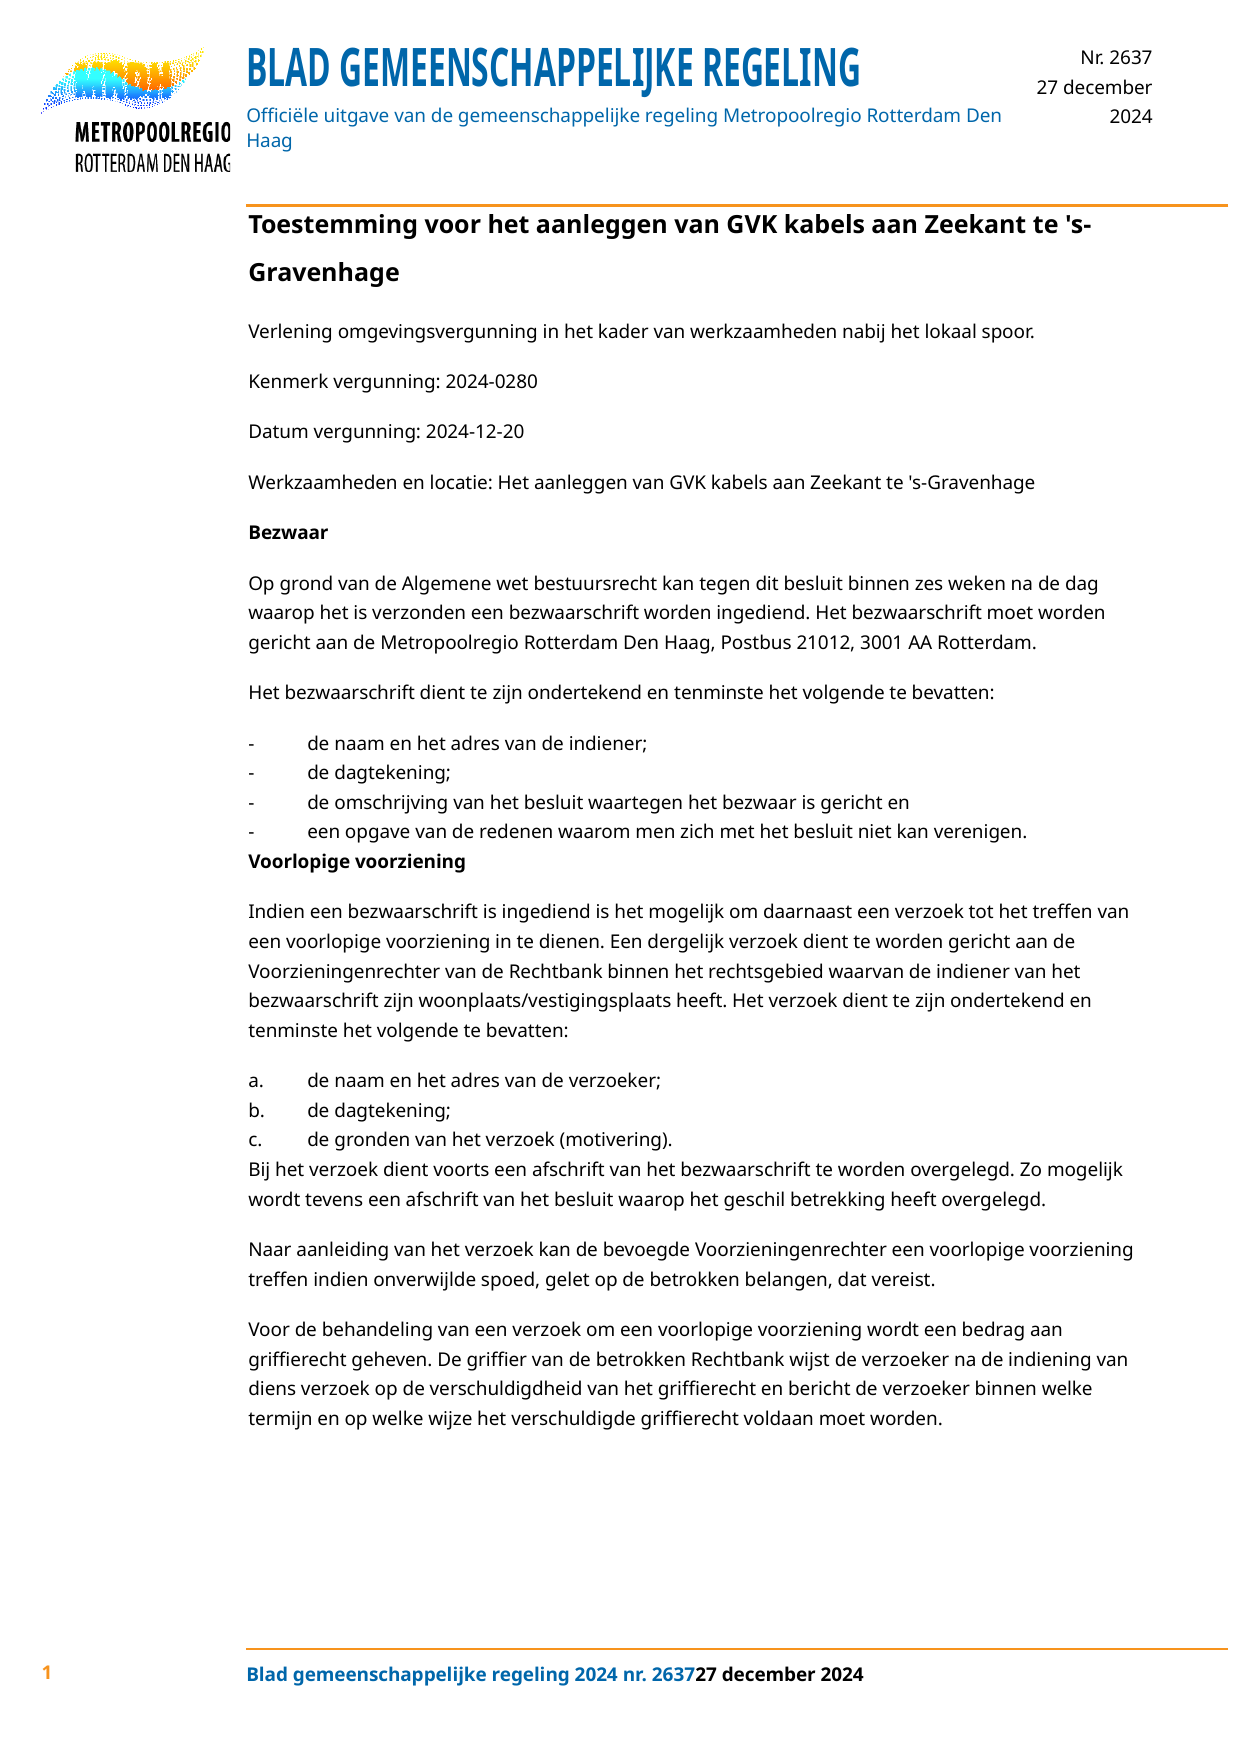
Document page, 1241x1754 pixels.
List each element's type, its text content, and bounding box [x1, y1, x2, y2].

text Werkzaamheden en locatie: Het aanleggen van GVK kabels aan Zeekant te 's-Gravenhage [248, 469, 1152, 495]
text Kenmerk vergunning: 2024-0280 [248, 368, 1152, 394]
text Indien een bezwaarschrift is ingediend is het mogelijk om daarnaast een verzoek tot het treffen van een voorlopige voorziening in te dienen. Een dergelijk verzoek dient te worden gericht aan de Voorzieningenrechter van de Rechtbank binnen het rechtsgebied waarvan de indiener van het bezwaarschrift zijn woonplaats/vestigingsplaats heeft. Het verzoek dient te zijn ondertekend en tenminste het volgende te bevatten: [248, 899, 1152, 1043]
text Het bezwaarschrift dient te zijn ondertekend en tenminste het volgende te bevatten: [248, 679, 1152, 705]
list de naam en het adres van de verzoeker; [248, 1067, 1152, 1093]
picture [41, 47, 231, 172]
list een opgave van de redenen waarom men zich met het besluit niet kan verenigen. [248, 819, 1152, 844]
text Bij het verzoek dient voorts een afschrift van het bezwaarschrift te worden overgelegd. Zo mogelijk wordt tevens een afschrift van het besluit waarop het geschil betrekking heeft overgelegd. [248, 1156, 1152, 1212]
text Toestemming voor het aanleggen van GVK kabels aan Zeekant te 's-Gravenhage [248, 207, 1152, 288]
list de dagtekening; [248, 759, 1152, 785]
text Voorlopige voorziening [248, 848, 1152, 874]
text Naar aanleiding van het verzoek kan de bevoegde Voorzieningenrechter een voorlopige voorziening treffen indien onverwijlde spoed, gelet op de betrokken belangen, dat vereist. [248, 1236, 1152, 1292]
text Op grond van de Algemene wet bestuursrecht kan tegen dit besluit binnen zes weken na de dag waarop het is verzonden een bezwaarschrift worden ingediend. Het bezwaarschrift moet worden gericht aan de Metropoolregio Rotterdam Den Haag, Postbus 21012, 3001 AA Rotterdam. [248, 570, 1152, 655]
list de gronden van het verzoek (motivering). [248, 1127, 1152, 1152]
list de omschrijving van het besluit waartegen het bezwaar is gericht en [248, 789, 1152, 815]
list de naam en het adres van de indiener; [248, 730, 1152, 756]
list de dagtekening; [248, 1097, 1152, 1123]
text Bezwaar [248, 519, 1152, 545]
text Datum vergunning: 2024-12-20 [248, 419, 1152, 444]
text Voor de behandeling van een verzoek om een voorlopige voorziening wordt een bedrag aan griffierecht geheven. De griffier van de betrokken Rechtbank wijst de verzoeker na de indiening van diens verzoek op de verschuldigdheid van het griffierecht en bericht de verzoeker binnen welke termijn en op welke wijze het verschuldigde griffierecht voldaan moet worden. [248, 1316, 1152, 1431]
text Verlening omgevingsvergunning in het kader van werkzaamheden nabij het lokaal spoor. [248, 318, 1152, 344]
